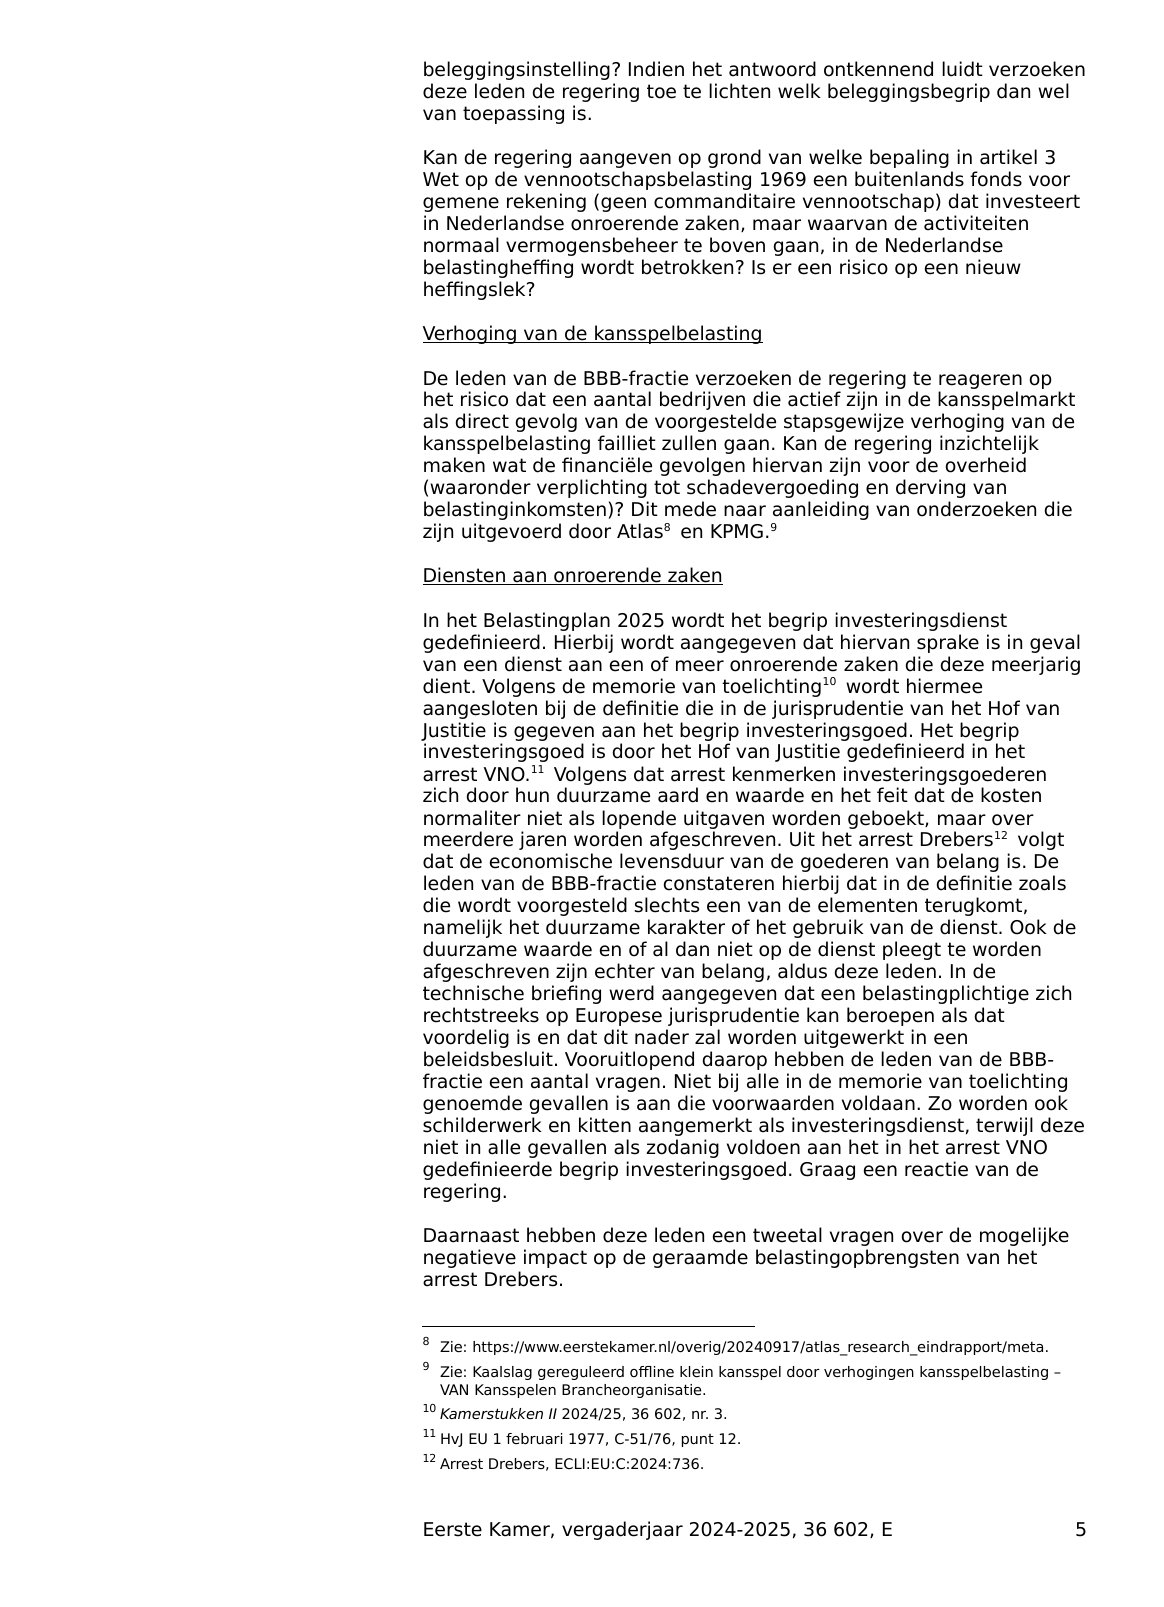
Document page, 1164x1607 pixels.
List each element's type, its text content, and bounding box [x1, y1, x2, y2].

subtitle Verhoging van de kansspelbelasting [422, 323, 1087, 345]
subtitle Diensten aan onroerende zaken [422, 565, 1087, 587]
text HvJ EU 1 februari 1977, C-51/76, punt 12. [422, 1427, 1087, 1449]
text In het Belastingplan 2025 wordt het begrip investeringsdienst gedefinieerd. Hierbij wordt aangegeven dat hiervan sprake is in geval van een dienst aan een of meer onroerende zaken die deze meerjarig dient. Volgens de memorie van toelichting wordt hiermee aangesloten bij de definitie die in de jurisprudentie van het Hof van Justitie is gegeven aan het begrip investeringsgoed. Het begrip investeringsgoed is door het Hof van Justitie gedefinieerd in het arrest VNO. Volgens dat arrest kenmerken investeringsgoederen zich door hun duurzame aard en waarde en het feit dat de kosten normaliter niet als lopende uitgaven worden geboekt, maar over meerdere jaren worden afgeschreven. Uit het arrest Drebers volgt dat de economische levensduur van de goederen van belang is. De leden van de BBB-fractie constateren hierbij dat in de definitie zoals die wordt voorgesteld slechts een van de elementen terugkomt, namelijk het duurzame karakter of het gebruik van de dienst. Ook de duurzame waarde en of al dan niet op de dienst pleegt te worden afgeschreven zijn echter van belang, aldus deze leden. In de technische briefing werd aangegeven dat een belastingplichtige zich rechtstreeks op Europese jurisprudentie kan beroepen als dat voordelig is en dat dit nader zal worden uitgewerkt in een beleidsbesluit. Vooruitlopend daarop hebben de leden van de BBB-fractie een aantal vragen. Niet bij alle in de memorie van toelichting genoemde gevallen is aan die voorwaarden voldaan. Zo worden ook schilderwerk en kitten aangemerkt als investeringsdienst, terwijl deze niet in alle gevallen als zodanig voldoen aan het in het arrest VNO gedefinieerde begrip investeringsgoed. Graag een reactie van de regering. [422, 609, 1087, 1203]
text Zie: https://www.eerstekamer.nl/overig/20240917/atlas_research_eindrapport/meta. [422, 1335, 1087, 1357]
text Kan de regering aangeven op grond van welke bepaling in artikel 3 Wet op de vennootschapsbelasting 1969 een buitenlands fonds voor gemene rekening (geen commanditaire vennootschap) dat investeert in Nederlandse onroerende zaken, maar waarvan de activiteiten normaal vermogensbeheer te boven gaan, in de Nederlandse belastingheffing wordt betrokken? Is er een risico op een nieuw heffingslek? [422, 147, 1087, 301]
text Daarnaast hebben deze leden een tweetal vragen over de mogelijke negatieve impact op de geraamde belastingopbrengsten van het arrest Drebers. [422, 1225, 1087, 1291]
text De leden van de BBB-fractie verzoeken de regering te reageren op het risico dat een aantal bedrijven die actief zijn in de kansspelmarkt als direct gevolg van de voorgestelde stapsgewijze verhoging van de kansspelbelasting failliet zullen gaan. Kan de regering inzichtelijk maken wat de financiële gevolgen hiervan zijn voor de overheid (waaronder verplichting tot schadevergoeding en derving van belastinginkomsten)? Dit mede naar aanleiding van onderzoeken die zijn uitgevoerd door Atlas en KPMG. [422, 367, 1087, 543]
text Arrest Drebers, ECLI:EU:C:2024:736. [422, 1452, 1087, 1474]
text Kamerstukken II 2024/25, 36 602, nr. 3. [422, 1402, 1087, 1424]
text beleggingsinstelling? Indien het antwoord ontkennend luidt verzoeken deze leden de regering toe te lichten welk beleggingsbegrip dan wel van toepassing is. [422, 59, 1087, 125]
text Zie: Kaalslag gereguleerd offline klein kansspel door verhogingen kansspelbelasting – VAN Kansspelen Brancheorganisatie. [422, 1360, 1087, 1399]
